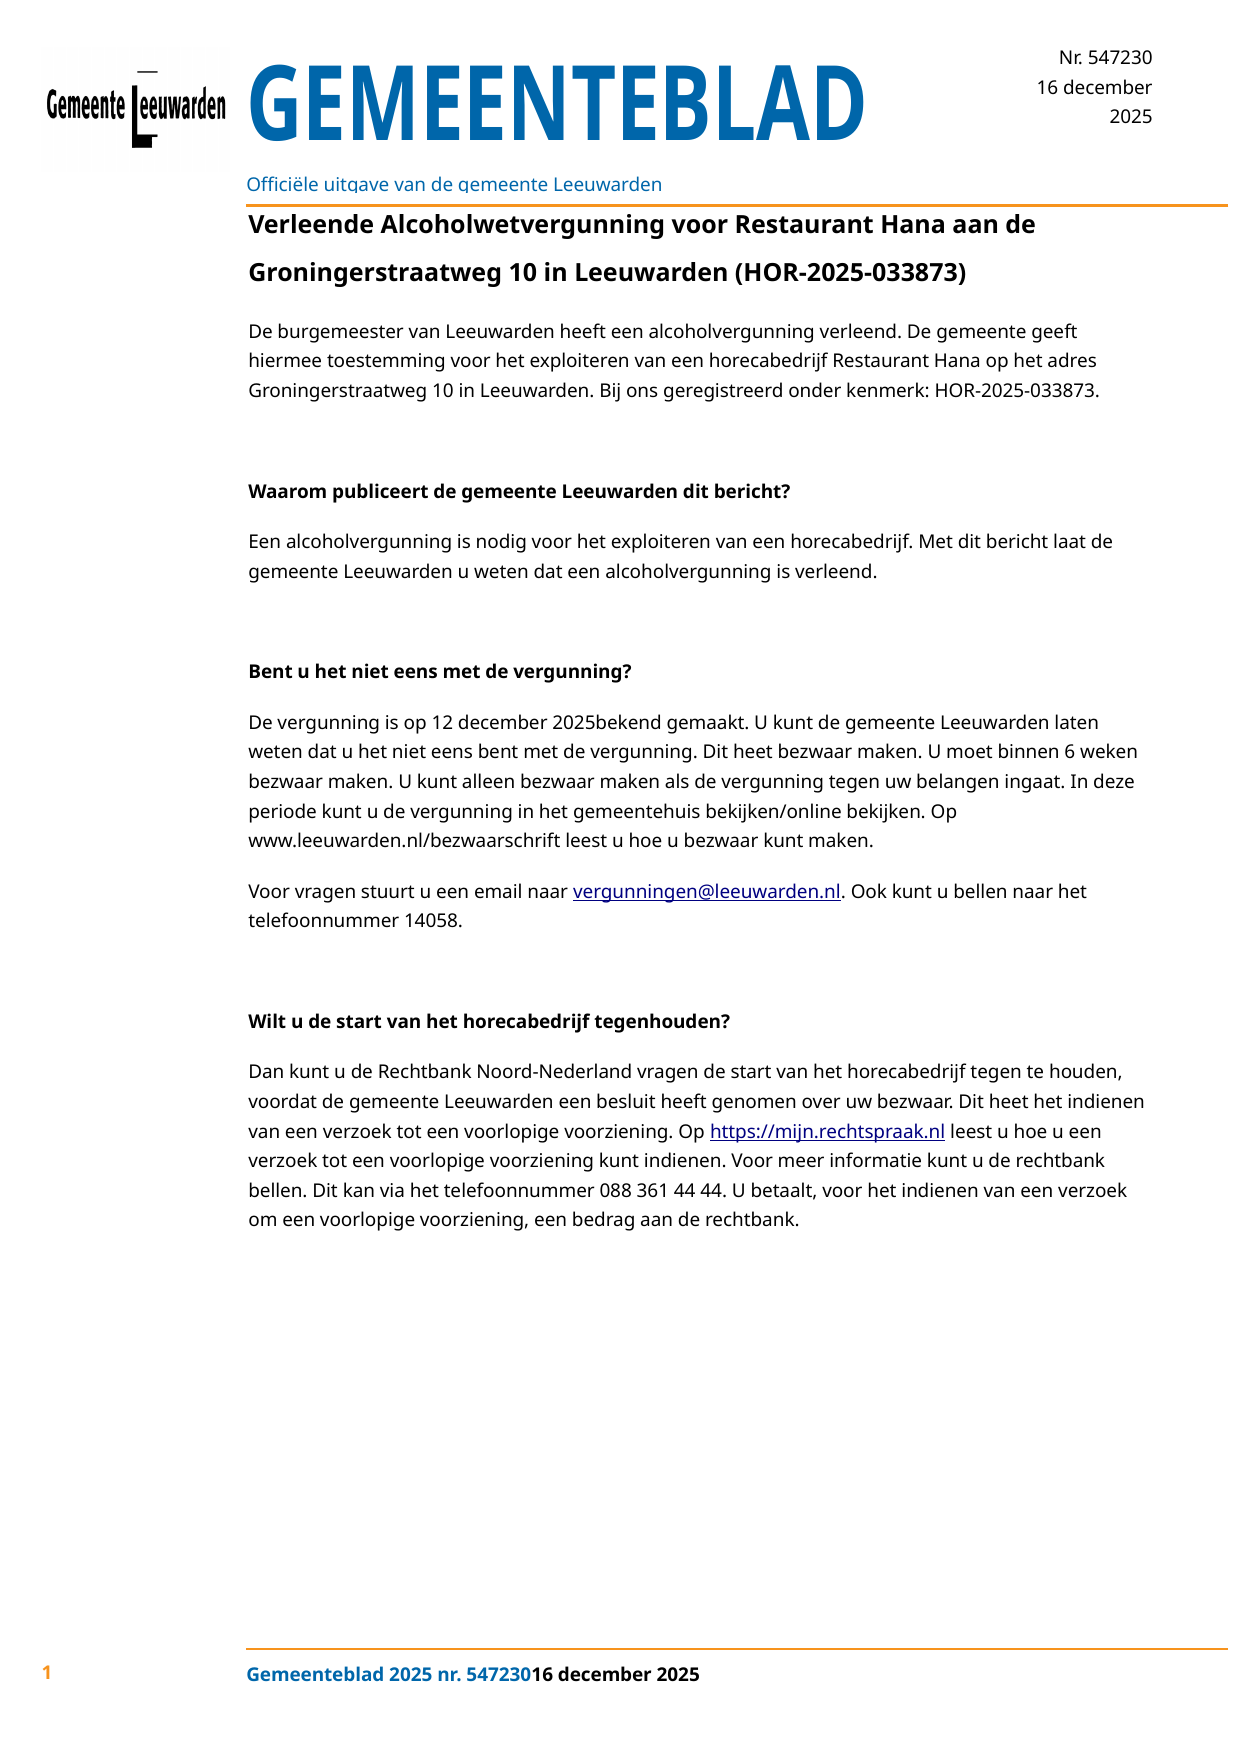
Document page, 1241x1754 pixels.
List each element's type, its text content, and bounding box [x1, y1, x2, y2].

text Dan kunt u de Rechtbank Noord-Nederland vragen de start van het horecabedrijf tegen te houden, voordat de gemeente Leeuwarden een besluit heeft genomen over uw bezwaar. Dit heet het indienen van een verzoek tot een voorlopige voorziening. Op https://mijn.rechtspraak.nl leest u hoe u een verzoek tot een voorlopige voorziening kunt indienen. Voor meer informatie kunt u de rechtbank bellen. Dit kan via het telefoonnummer 088 361 44 44. U betaalt, voor het indienen van een verzoek om een voorlopige voorziening, een bedrag aan de rechtbank. [248, 1059, 1152, 1232]
text Een alcoholvergunning is nodig voor het exploiteren van een horecabedrijf. Met dit bericht laat de gemeente Leeuwarden u weten dat een alcoholvergunning is verleend. [248, 528, 1152, 584]
picture [41, 47, 231, 172]
text Wilt u de start van het horecabedrijf tegenhouden? [248, 1008, 1152, 1034]
text Bent u het niet eens met de vergunning? [248, 659, 1152, 684]
text Verleende Alcoholwetvergunning voor Restaurant Hana aan de Groningerstraatweg 10 in Leeuwarden (HOR-2025-033873) [248, 207, 1152, 288]
text De burgemeester van Leeuwarden heeft een alcoholvergunning verleend. De gemeente geeft hiermee toestemming voor het exploiteren van een horecabedrijf Restaurant Hana op het adres Groningerstraatweg 10 in Leeuwarden. Bij ons geregistreerd onder kenmerk: HOR-2025-033873. [248, 318, 1152, 403]
text Voor vragen stuurt u een email naar vergunningen@leeuwarden.nl. Ook kunt u bellen naar het telefoonnummer 14058. [248, 878, 1152, 933]
text De vergunning is op 12 december 2025bekend gemaakt. U kunt de gemeente Leeuwarden laten weten dat u het niet eens bent met de vergunning. Dit heet bezwaar maken. U moet binnen 6 weken bezwaar maken. U kunt alleen bezwaar maken als de vergunning tegen uw belangen ingaat. In deze periode kunt u de vergunning in het gemeentehuis bekijken/online bekijken. Op www.leeuwarden.nl/bezwaarschrift leest u hoe u bezwaar kunt maken. [248, 709, 1152, 853]
text Waarom publiceert de gemeente Leeuwarden dit bericht? [248, 478, 1152, 504]
